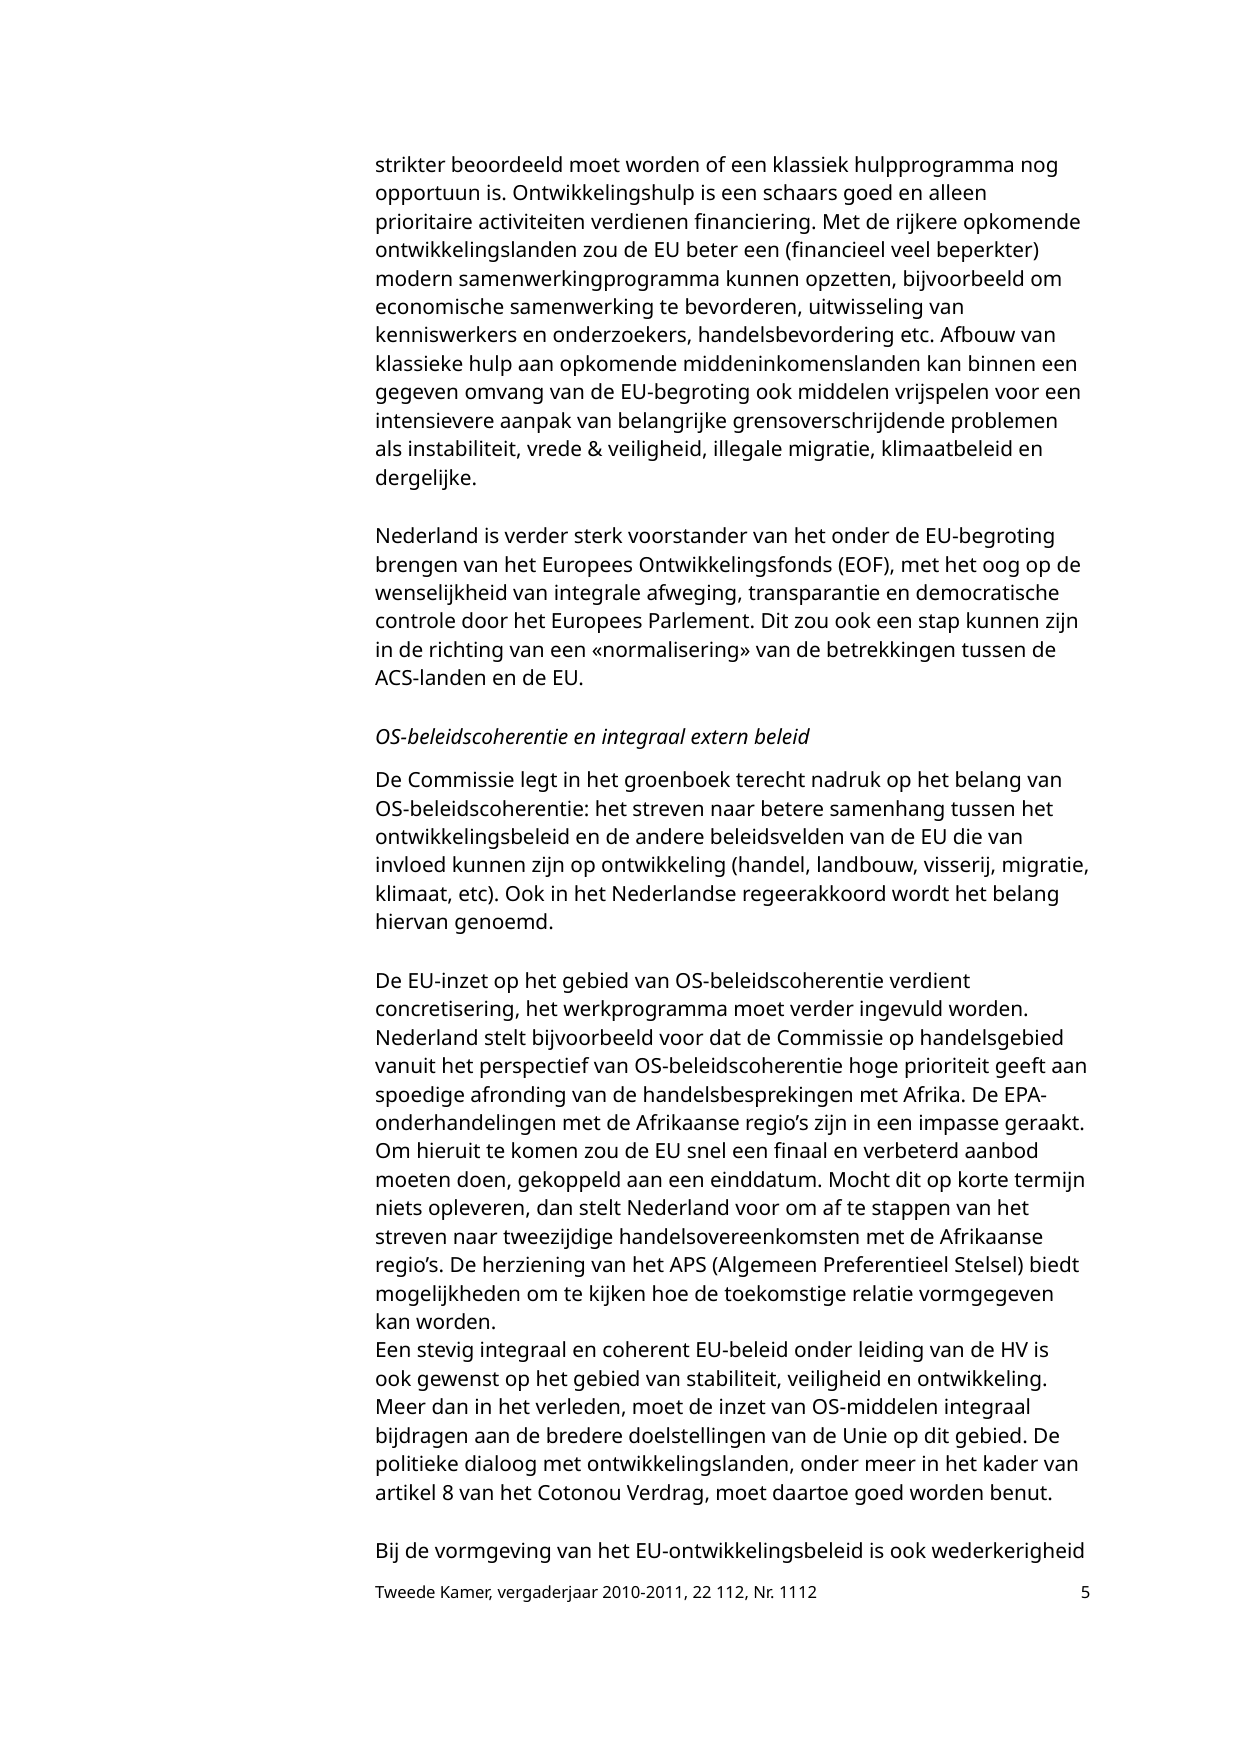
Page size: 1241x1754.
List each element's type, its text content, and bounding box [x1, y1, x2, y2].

text De EU-inzet op het gebied van OS-beleidscoherentie verdient concretisering, het werkprogramma moet verder ingevuld worden. Nederland stelt bijvoorbeeld voor dat de Commissie op handelsgebied vanuit het perspectief van OS-beleidscoherentie hoge prioriteit geeft aan spoedige afronding van de handelsbesprekingen met Afrika. De EPA-onderhandelingen met de Afrikaanse regio’s zijn in een impasse geraakt. Om hieruit te komen zou de EU snel een finaal en verbeterd aanbod moeten doen, gekoppeld aan een einddatum. Mocht dit op korte termijn niets opleveren, dan stelt Nederland voor om af te stappen van het streven naar tweezijdige handelsovereenkomsten met de Afrikaanse regio’s. De herziening van het APS (Algemeen Preferentieel Stelsel) biedt mogelijkheden om te kijken hoe de toekomstige relatie vormgegeven kan worden. [375, 966, 1090, 1336]
text strikter beoordeeld moet worden of een klassiek hulpprogramma nog opportuun is. Ontwikkelingshulp is een schaars goed en alleen prioritaire activiteiten verdienen financiering. Met de rijkere opkomende ontwikkelingslanden zou de EU beter een (financieel veel beperkter) modern samenwerkingprogramma kunnen opzetten, bijvoorbeeld om economische samenwerking te bevorderen, uitwisseling van kenniswerkers en onderzoekers, handelsbevordering etc. Afbouw van klassieke hulp aan opkomende middeninkomenslanden kan binnen een gegeven omvang van de EU-begroting ook middelen vrijspelen voor een intensievere aanpak van belangrijke grensoverschrijdende problemen als instabiliteit, vrede & veiligheid, illegale migratie, klimaatbeleid en dergelijke. [375, 150, 1090, 491]
text OS-beleidscoherentie en integraal extern beleid [375, 722, 1090, 750]
text De Commissie legt in het groenboek terecht nadruk op het belang van OS-beleidscoherentie: het streven naar betere samenhang tussen het ontwikkelingsbeleid en de andere beleidsvelden van de EU die van invloed kunnen zijn op ontwikkeling (handel, landbouw, visserij, migratie, klimaat, etc). Ook in het Nederlandse regeerakkoord wordt het belang hiervan genoemd. [375, 765, 1090, 936]
text Een stevig integraal en coherent EU-beleid onder leiding van de HV is ook gewenst op het gebied van stabiliteit, veiligheid en ontwikkeling. Meer dan in het verleden, moet de inzet van OS-middelen integraal bijdragen aan de bredere doelstellingen van de Unie op dit gebied. De politieke dialoog met ontwikkelingslanden, onder meer in het kader van artikel 8 van het Cotonou Verdrag, moet daartoe goed worden benut. [375, 1336, 1090, 1506]
text Nederland is verder sterk voorstander van het onder de EU-begroting brengen van het Europees Ontwikkelingsfonds (EOF), met het oog op de wenselijkheid van integrale afweging, transparantie en democratische controle door het Europees Parlement. Dit zou ook een stap kunnen zijn in de richting van een «normalisering» van de betrekkingen tussen de ACS-landen en de EU. [375, 521, 1090, 692]
text Bij de vormgeving van het EU-ontwikkelingsbeleid is ook wederkerigheid [375, 1536, 1090, 1565]
